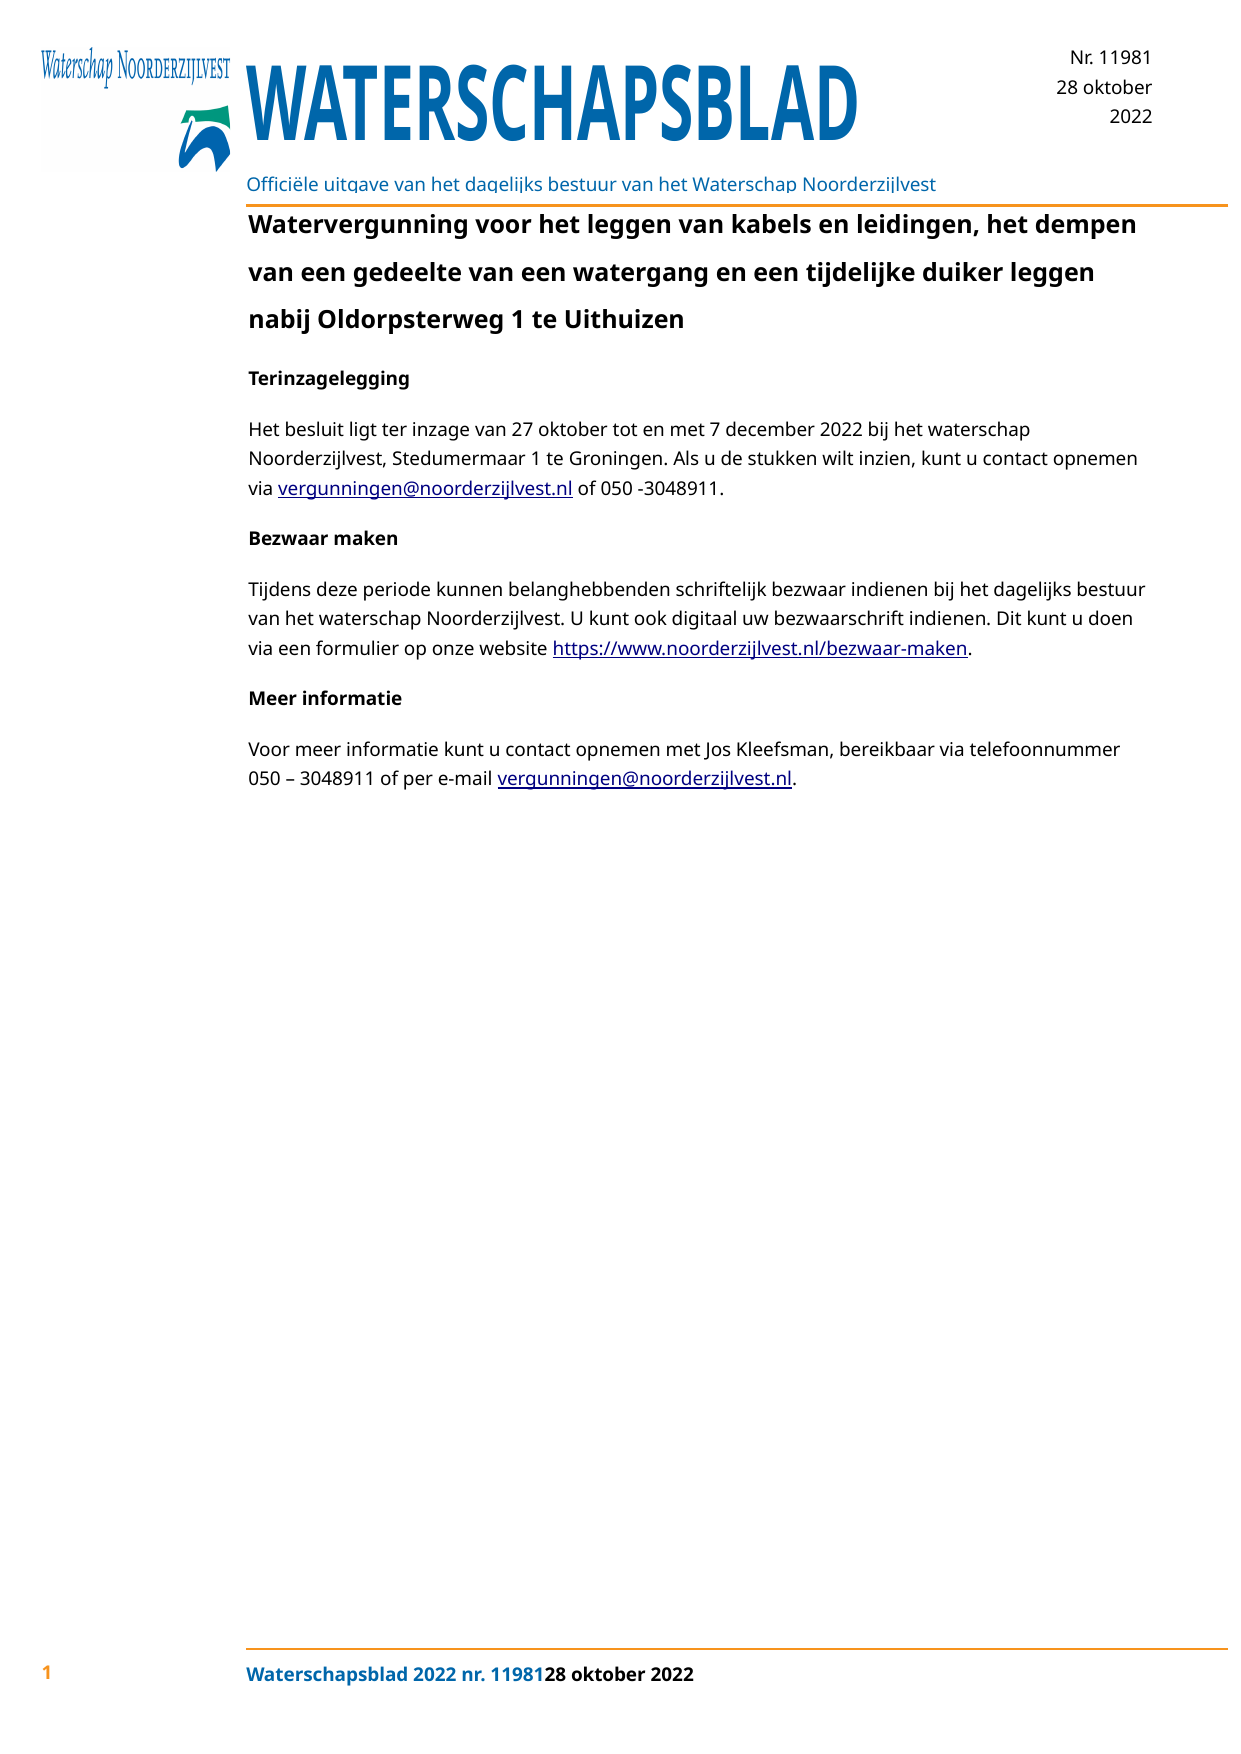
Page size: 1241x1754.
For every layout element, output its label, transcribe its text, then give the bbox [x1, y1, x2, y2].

text Het besluit ligt ter inzage van 27 oktober tot en met 7 december 2022 bij het waterschap Noorderzijlvest, Stedumermaar 1 te Groningen. Als u de stukken wilt inzien, kunt u contact opnemen via vergunningen@noorderzijlvest.nl of 050 -3048911. [248, 416, 1152, 501]
text Meer informatie [248, 686, 1152, 711]
text Voor meer informatie kunt u contact opnemen met Jos Kleefsman, bereikbaar via telefoonnummer 050 – 3048911 of per e-mail vergunningen@noorderzijlvest.nl. [248, 736, 1152, 791]
picture [41, 47, 231, 172]
text Tijdens deze periode kunnen belanghebbenden schriftelijk bezwaar indienen bij het dagelijks bestuur van het waterschap Noorderzijlvest. U kunt ook digitaal uw bezwaarschrift indienen. Dit kunt u doen via een formulier op onze website https://www.noorderzijlvest.nl/bezwaar-maken. [248, 576, 1152, 661]
text Bezwaar maken [248, 526, 1152, 551]
text Watervergunning voor het leggen van kabels en leidingen, het dempen van een gedeelte van een watergang en een tijdelijke duiker leggen nabij Oldorpsterweg 1 te Uithuizen [248, 207, 1152, 336]
text Terinzagelegging [248, 366, 1152, 391]
